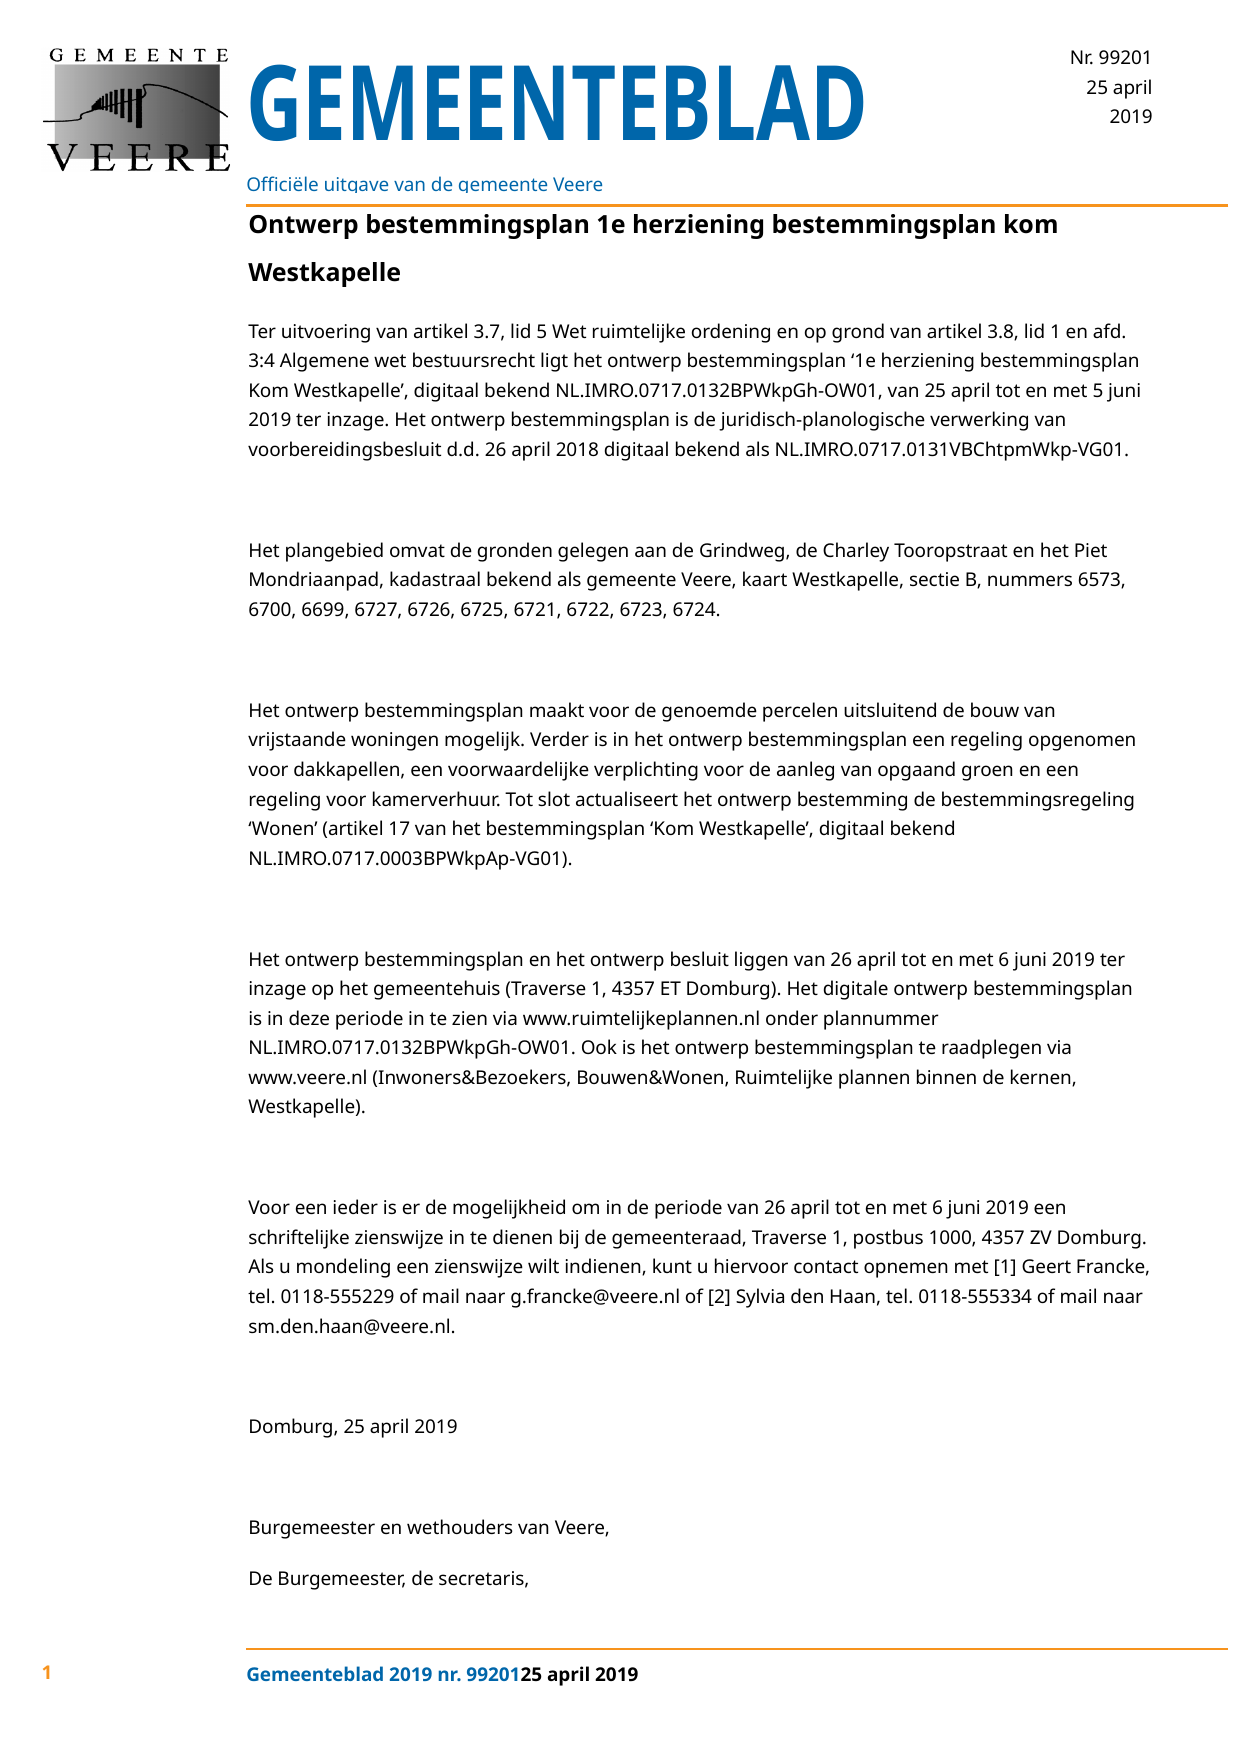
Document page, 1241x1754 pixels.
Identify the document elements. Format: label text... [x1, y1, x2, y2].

text De Burgemeester, de secretaris, [248, 1565, 1152, 1591]
text Het ontwerp bestemmingsplan maakt voor de genoemde percelen uitsluitend de bouw van vrijstaande woningen mogelijk. Verder is in het ontwerp bestemmingsplan een regeling opgenomen voor dakkapellen, een voorwaardelijke verplichting voor de aanleg van opgaand groen en een regeling voor kamerverhuur. Tot slot actualiseert het ontwerp bestemming de bestemmingsregeling ‘Wonen’ (artikel 17 van het bestemmingsplan ‘Kom Westkapelle’, digitaal bekend NL.IMRO.0717.0003BPWkpAp-VG01). [248, 697, 1152, 871]
text Ontwerp bestemmingsplan 1e herziening bestemmingsplan kom Westkapelle [248, 207, 1152, 288]
text Het ontwerp bestemmingsplan en het ontwerp besluit liggen van 26 april tot en met 6 juni 2019 ter inzage op het gemeentehuis (Traverse 1, 4357 ET Domburg). Het digitale ontwerp bestemmingsplan is in deze periode in te zien via www.ruimtelijkeplannen.nl onder plannummer NL.IMRO.0717.0132BPWkpGh-OW01. Ook is het ontwerp bestemmingsplan te raadplegen via www.veere.nl (Inwoners&Bezoekers, Bouwen&Wonen, Ruimtelijke plannen binnen de kernen, Westkapelle). [248, 946, 1152, 1119]
picture [41, 47, 231, 172]
text Het plangebied omvat de gronden gelegen aan de Grindweg, de Charley Tooropstraat en het Piet Mondriaanpad, kadastraal bekend als gemeente Veere, kaart Westkapelle, sectie B, nummers 6573, 6700, 6699, 6727, 6726, 6725, 6721, 6722, 6723, 6724. [248, 537, 1152, 622]
text Domburg, 25 april 2019 [248, 1414, 1152, 1439]
text Burgemeester en wethouders van Veere, [248, 1514, 1152, 1540]
text Ter uitvoering van artikel 3.7, lid 5 Wet ruimtelijke ordening en op grond van artikel 3.8, lid 1 en afd. 3:4 Algemene wet bestuursrecht ligt het ontwerp bestemmingsplan ‘1e herziening bestemmingsplan Kom Westkapelle’, digitaal bekend NL.IMRO.0717.0132BPWkpGh-OW01, van 25 april tot en met 5 juni 2019 ter inzage. Het ontwerp bestemmingsplan is de juridisch-planologische verwerking van voorbereidingsbesluit d.d. 26 april 2018 digitaal bekend als NL.IMRO.0717.0131VBChtpmWkp-VG01. [248, 318, 1152, 462]
text Voor een ieder is er de mogelijkheid om in de periode van 26 april tot en met 6 juni 2019 een schriftelijke zienswijze in te dienen bij de gemeenteraad, Traverse 1, postbus 1000, 4357 ZV Domburg. Als u mondeling een zienswijze wilt indienen, kunt u hiervoor contact opnemen met [1] Geert Francke, tel. 0118-555229 of mail naar g.francke@veere.nl of [2] Sylvia den Haan, tel. 0118-555334 of mail naar sm.den.haan@veere.nl. [248, 1194, 1152, 1339]
